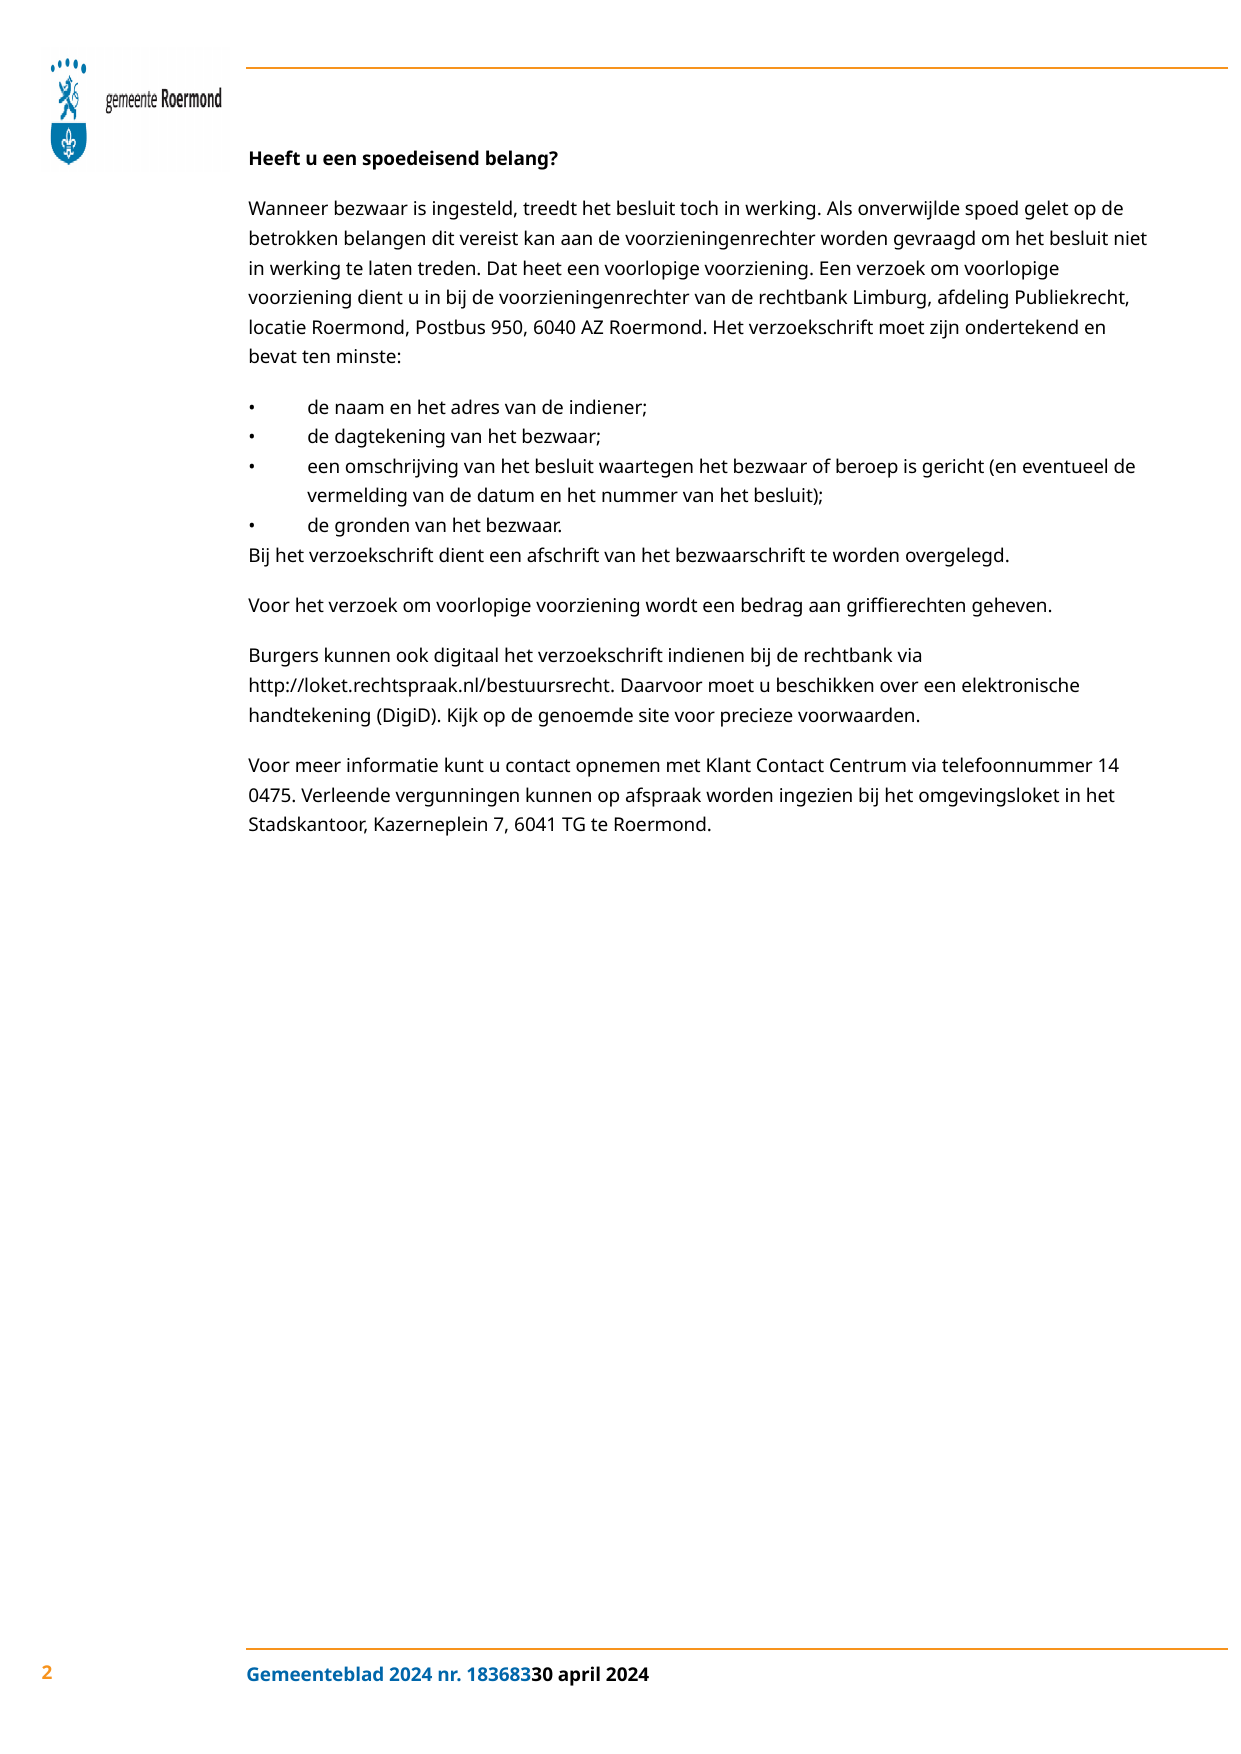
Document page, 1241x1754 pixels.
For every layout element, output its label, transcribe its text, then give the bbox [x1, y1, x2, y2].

list een omschrijving van het besluit waartegen het bezwaar of beroep is gericht (en eventueel de vermelding van de datum en het nummer van het besluit); [248, 453, 1152, 508]
picture [41, 47, 231, 172]
text Bij het verzoekschrift dient een afschrift van het bezwaarschrift te worden overgelegd. [248, 542, 1152, 568]
text Voor meer informatie kunt u contact opnemen met Klant Contact Centrum via telefoonnummer 14 0475. Verleende vergunningen kunnen op afspraak worden ingezien bij het omgevingsloket in het Stadskantoor, Kazerneplein 7, 6041 TG te Roermond. [248, 752, 1152, 837]
text Heeft u een spoedeisend belang? [248, 145, 1152, 171]
text Burgers kunnen ook digitaal het verzoekschrift indienen bij de rechtbank via http://loket.rechtspraak.nl/bestuursrecht. Daarvoor moet u beschikken over een elektronische handtekening (DigiD). Kijk op de genoemde site voor precieze voorwaarden. [248, 643, 1152, 728]
text Voor het verzoek om voorlopige voorziening wordt een bedrag aan griffierechten geheven. [248, 592, 1152, 618]
text Wanneer bezwaar is ingesteld, treedt het besluit toch in werking. Als onverwijlde spoed gelet op de betrokken belangen dit vereist kan aan de voorzieningenrechter worden gevraagd om het besluit niet in werking te laten treden. Dat heet een voorlopige voorziening. Een verzoek om voorlopige voorziening dient u in bij de voorzieningenrechter van de rechtbank Limburg, afdeling Publiekrecht, locatie Roermond, Postbus 950, 6040 AZ Roermond. Het verzoekschrift moet zijn ondertekend en bevat ten minste: [248, 196, 1152, 369]
list de naam en het adres van de indiener; [248, 394, 1152, 420]
list de gronden van het bezwaar. [248, 512, 1152, 538]
list de dagtekening van het bezwaar; [248, 423, 1152, 449]
